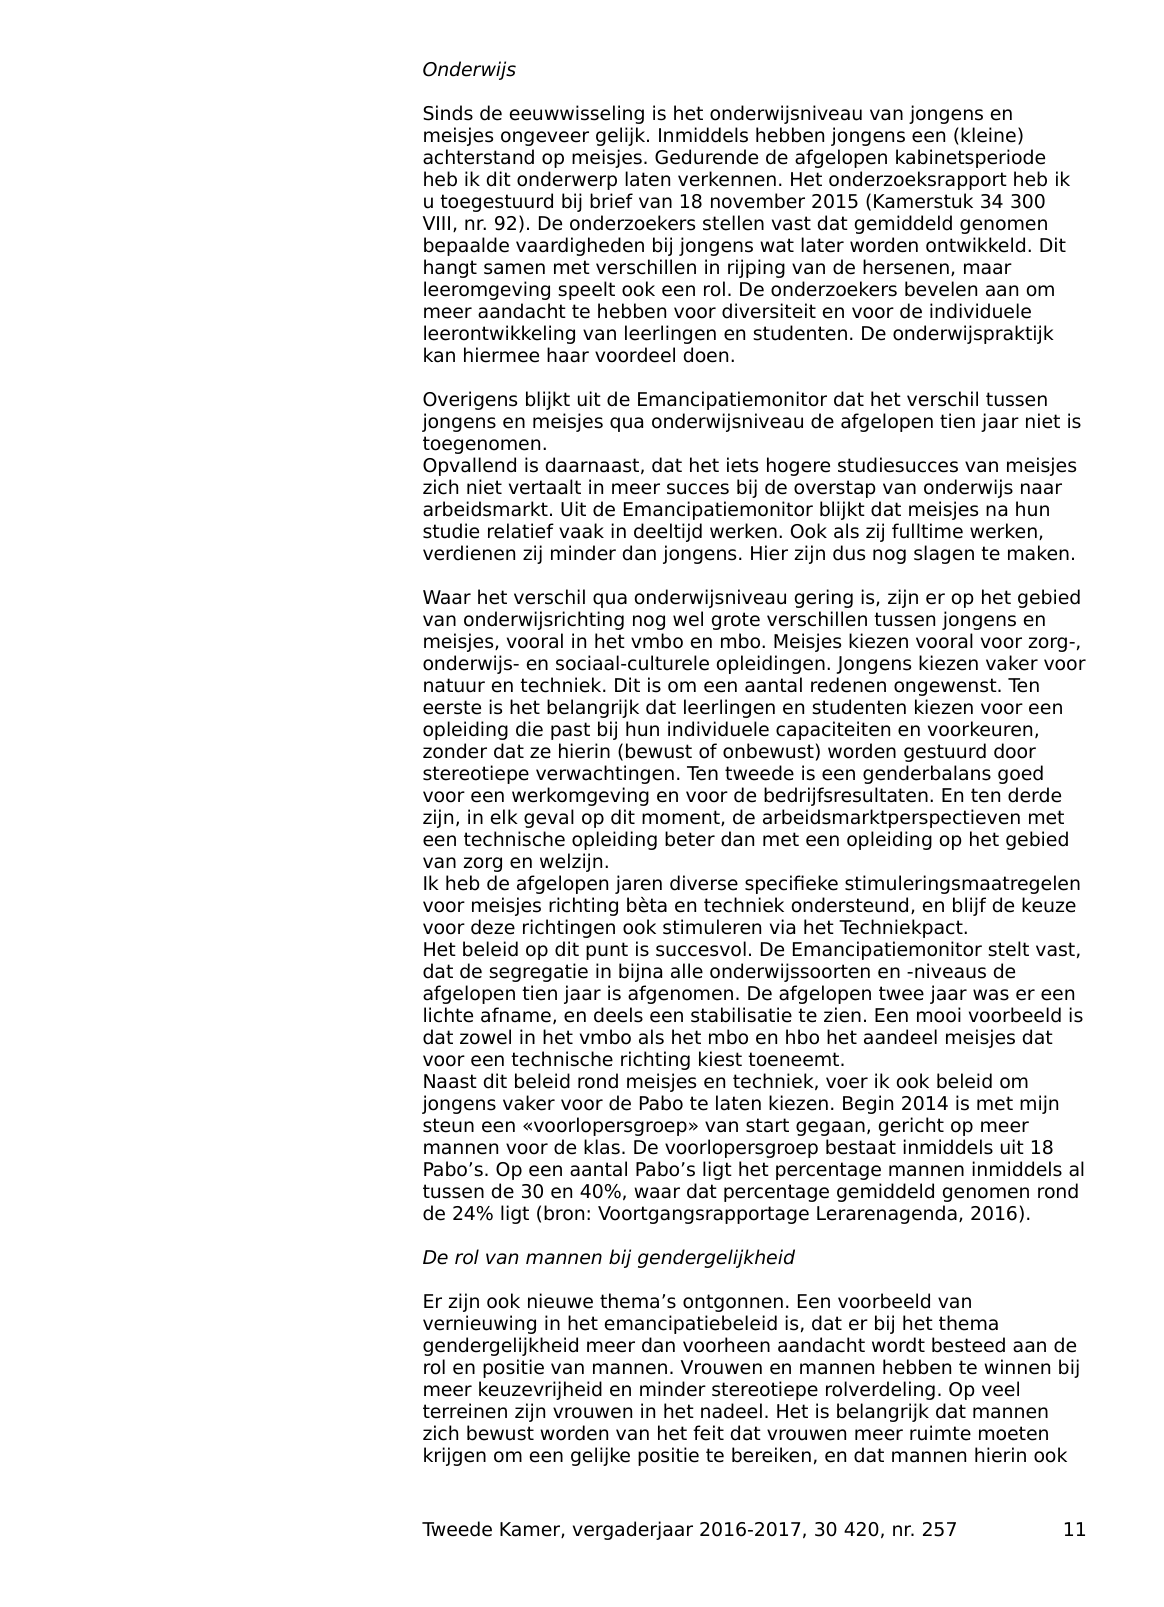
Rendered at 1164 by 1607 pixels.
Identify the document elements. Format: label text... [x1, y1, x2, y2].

text Het beleid op dit punt is succesvol. De Emancipatiemonitor stelt vast, dat de segregatie in bijna alle onderwijssoorten en -niveaus de afgelopen tien jaar is afgenomen. De afgelopen twee jaar was er een lichte afname, en deels een stabilisatie te zien. Een mooi voorbeeld is dat zowel in het vmbo als het mbo en hbo het aandeel meisjes dat voor een technische richting kiest toeneemt. [422, 939, 1087, 1071]
text Sinds de eeuwwisseling is het onderwijsniveau van jongens en meisjes ongeveer gelijk. Inmiddels hebben jongens een (kleine) achterstand op meisjes. Gedurende de afgelopen kabinetsperiode heb ik dit onderwerp laten verkennen. Het onderzoeksrapport heb ik u toegestuurd bij brief van 18 november 2015 (Kamerstuk 34 300 VIII, nr. 92). De onderzoekers stellen vast dat gemiddeld genomen bepaalde vaardigheden bij jongens wat later worden ontwikkeld. Dit hangt samen met verschillen in rijping van de hersenen, maar leeromgeving speelt ook een rol. De onderzoekers bevelen aan om meer aandacht te hebben voor diversiteit en voor de individuele leerontwikkeling van leerlingen en studenten. De onderwijspraktijk kan hiermee haar voordeel doen. [422, 103, 1087, 367]
subtitle De rol van mannen bij gendergelijkheid [422, 1247, 1087, 1269]
text Ik heb de afgelopen jaren diverse specifieke stimuleringsmaatregelen voor meisjes richting bèta en techniek ondersteund, en blijf de keuze voor deze richtingen ook stimuleren via het Techniekpact. [422, 873, 1087, 939]
text Overigens blijkt uit de Emancipatiemonitor dat het verschil tussen jongens en meisjes qua onderwijsniveau de afgelopen tien jaar niet is toegenomen. [422, 389, 1087, 455]
subtitle Onderwijs [422, 59, 1087, 81]
text Opvallend is daarnaast, dat het iets hogere studiesucces van meisjes zich niet vertaalt in meer succes bij de overstap van onderwijs naar arbeidsmarkt. Uit de Emancipatiemonitor blijkt dat meisjes na hun studie relatief vaak in deeltijd werken. Ook als zij fulltime werken, verdienen zij minder dan jongens. Hier zijn dus nog slagen te maken. [422, 455, 1087, 565]
text Waar het verschil qua onderwijsniveau gering is, zijn er op het gebied van onderwijsrichting nog wel grote verschillen tussen jongens en meisjes, vooral in het vmbo en mbo. Meisjes kiezen vooral voor zorg-, onderwijs- en sociaal-culturele opleidingen. Jongens kiezen vaker voor natuur en techniek. Dit is om een aantal redenen ongewenst. Ten eerste is het belangrijk dat leerlingen en studenten kiezen voor een opleiding die past bij hun individuele capaciteiten en voorkeuren, zonder dat ze hierin (bewust of onbewust) worden gestuurd door stereotiepe verwachtingen. Ten tweede is een genderbalans goed voor een werkomgeving en voor de bedrijfsresultaten. En ten derde zijn, in elk geval op dit moment, de arbeidsmarktperspectieven met een technische opleiding beter dan met een opleiding op het gebied van zorg en welzijn. [422, 587, 1087, 873]
text Naast dit beleid rond meisjes en techniek, voer ik ook beleid om jongens vaker voor de Pabo te laten kiezen. Begin 2014 is met mijn steun een «voorlopersgroep» van start gegaan, gericht op meer mannen voor de klas. De voorlopersgroep bestaat inmiddels uit 18 Pabo’s. Op een aantal Pabo’s ligt het percentage mannen inmiddels al tussen de 30 en 40%, waar dat percentage gemiddeld genomen rond de 24% ligt (bron: Voortgangsrapportage Lerarenagenda, 2016). [422, 1071, 1087, 1224]
text Er zijn ook nieuwe thema’s ontgonnen. Een voorbeeld van vernieuwing in het emancipatiebeleid is, dat er bij het thema gendergelijkheid meer dan voorheen aandacht wordt besteed aan de rol en positie van mannen. Vrouwen en mannen hebben te winnen bij meer keuzevrijheid en minder stereotiepe rolverdeling. Op veel terreinen zijn vrouwen in het nadeel. Het is belangrijk dat mannen zich bewust worden van het feit dat vrouwen meer ruimte moeten krijgen om een gelijke positie te bereiken, en dat mannen hierin ook [422, 1291, 1087, 1467]
